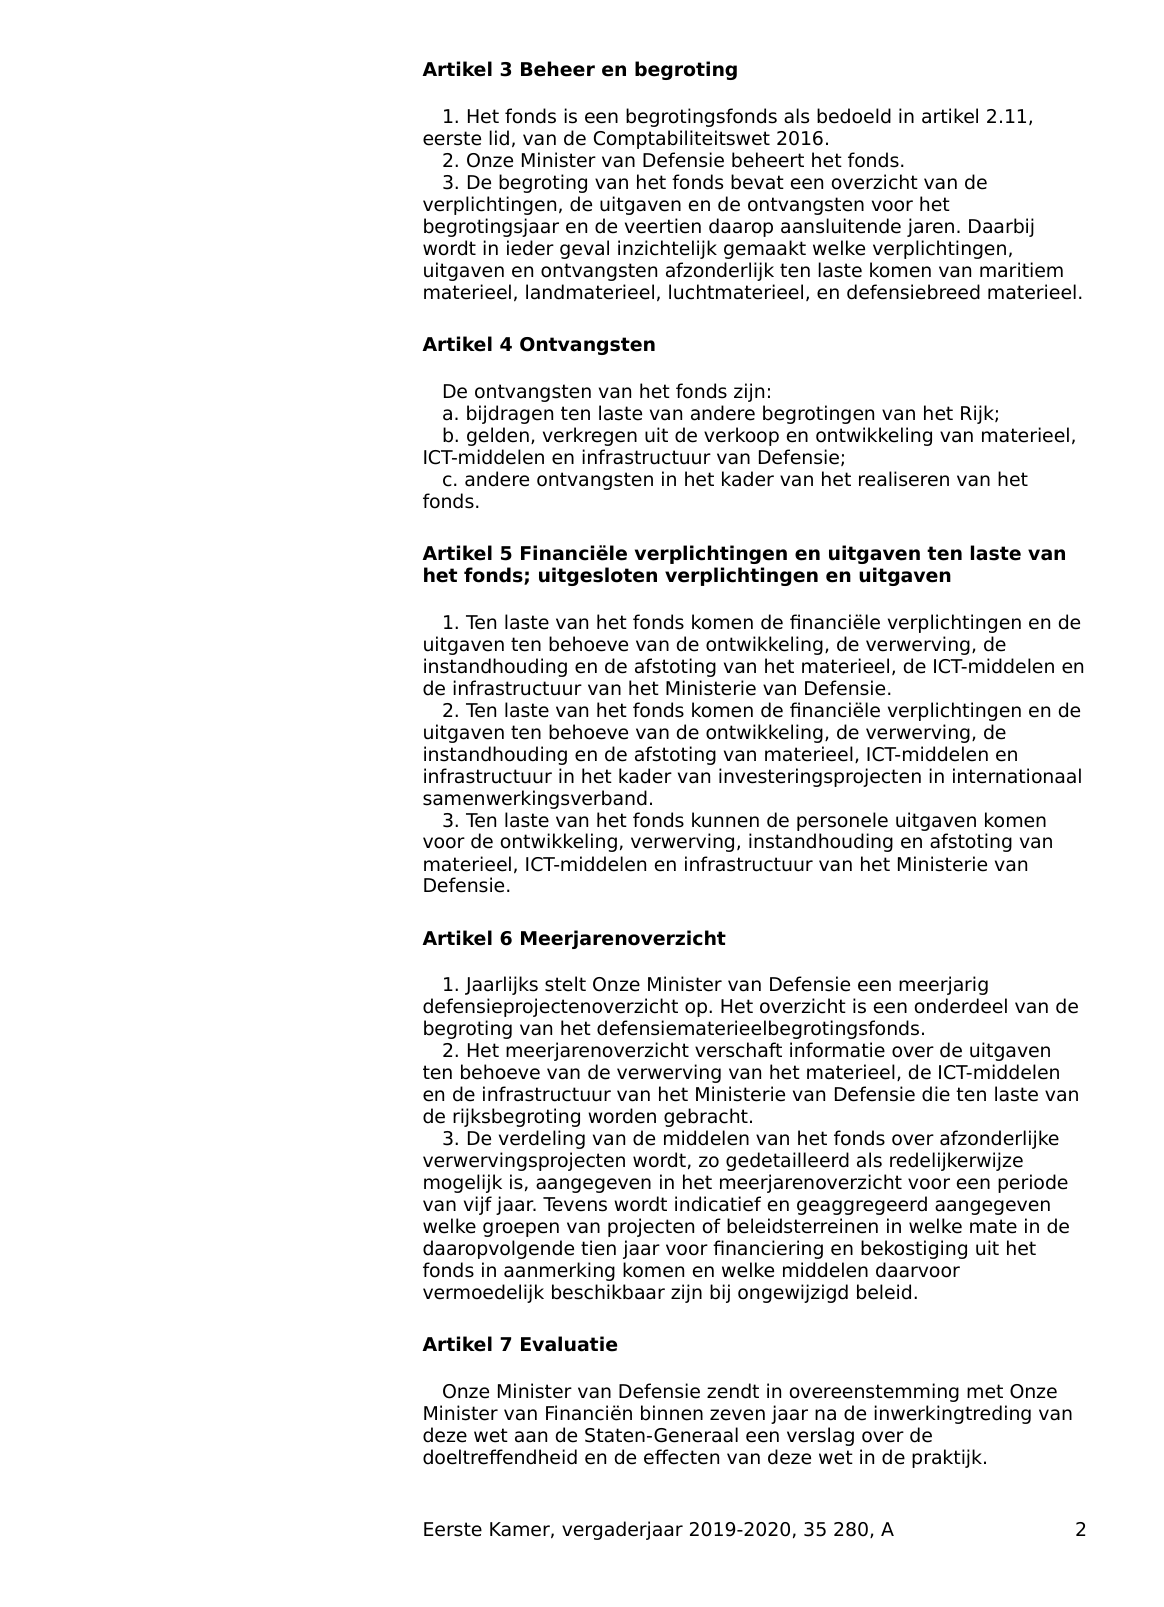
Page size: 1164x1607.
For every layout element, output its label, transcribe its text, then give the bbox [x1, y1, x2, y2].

text Onze Minister van Defensie zendt in overeenstemming met Onze Minister van Financiën binnen zeven jaar na de inwerkingtreding van deze wet aan de Staten-Generaal een verslag over de doeltreffendheid en de effecten van deze wet in de praktijk. [422, 1381, 1087, 1469]
subtitle Artikel 4 Ontvangsten [422, 334, 1087, 356]
text c. andere ontvangsten in het kader van het realiseren van het fonds. [422, 469, 1087, 513]
text 3. De begroting van het fonds bevat een overzicht van de verplichtingen, de uitgaven en de ontvangsten voor het begrotingsjaar en de veertien daarop aansluitende jaren. Daarbij wordt in ieder geval inzichtelijk gemaakt welke verplichtingen, uitgaven en ontvangsten afzonderlijk ten laste komen van maritiem materieel, landmaterieel, luchtmaterieel, en defensiebreed materieel. [422, 172, 1087, 304]
text a. bijdragen ten laste van andere begrotingen van het Rijk; [422, 403, 1087, 425]
text De ontvangsten van het fonds zijn: [422, 381, 1087, 403]
text 1. Ten laste van het fonds komen de financiële verplichtingen en de uitgaven ten behoeve van de ontwikkeling, de verwerving, de instandhouding en de afstoting van het materieel, de ICT-middelen en de infrastructuur van het Ministerie van Defensie. [422, 612, 1087, 699]
subtitle Artikel 3 Beheer en begroting [422, 59, 1087, 81]
text 1. Jaarlijks stelt Onze Minister van Defensie een meerjarig defensieprojectenoverzicht op. Het overzicht is een onderdeel van de begroting van het defensiematerieelbegrotingsfonds. [422, 974, 1087, 1040]
subtitle Artikel 5 Financiële verplichtingen en uitgaven ten laste van het fonds; uitgesloten verplichtingen en uitgaven [422, 543, 1087, 587]
text 3. Ten laste van het fonds kunnen de personele uitgaven komen voor de ontwikkeling, verwerving, instandhouding en afstoting van materieel, ICT-middelen en infrastructuur van het Ministerie van Defensie. [422, 809, 1087, 897]
text 2. Ten laste van het fonds komen de financiële verplichtingen en de uitgaven ten behoeve van de ontwikkeling, de verwerving, de instandhouding en de afstoting van materieel, ICT-middelen en infrastructuur in het kader van investeringsprojecten in internationaal samenwerkingsverband. [422, 699, 1087, 809]
text 2. Het meerjarenoverzicht verschaft informatie over de uitgaven ten behoeve van de verwerving van het materieel, de ICT-middelen en de infrastructuur van het Ministerie van Defensie die ten laste van de rijksbegroting worden gebracht. [422, 1040, 1087, 1128]
text 2. Onze Minister van Defensie beheert het fonds. [422, 150, 1087, 172]
subtitle Artikel 7 Evaluatie [422, 1334, 1087, 1356]
text b. gelden, verkregen uit de verkoop en ontwikkeling van materieel, ICT-middelen en infrastructuur van Defensie; [422, 425, 1087, 469]
text 3. De verdeling van de middelen van het fonds over afzonderlijke verwervingsprojecten wordt, zo gedetailleerd als redelijkerwijze mogelijk is, aangegeven in het meerjarenoverzicht voor een periode van vijf jaar. Tevens wordt indicatief en geaggregeerd aangegeven welke groepen van projecten of beleidsterreinen in welke mate in de daaropvolgende tien jaar voor financiering en bekostiging uit het fonds in aanmerking komen en welke middelen daarvoor vermoedelijk beschikbaar zijn bij ongewijzigd beleid. [422, 1128, 1087, 1304]
text 1. Het fonds is een begrotingsfonds als bedoeld in artikel 2.11, eerste lid, van de Comptabiliteitswet 2016. [422, 106, 1087, 150]
subtitle Artikel 6 Meerjarenoverzicht [422, 927, 1087, 949]
